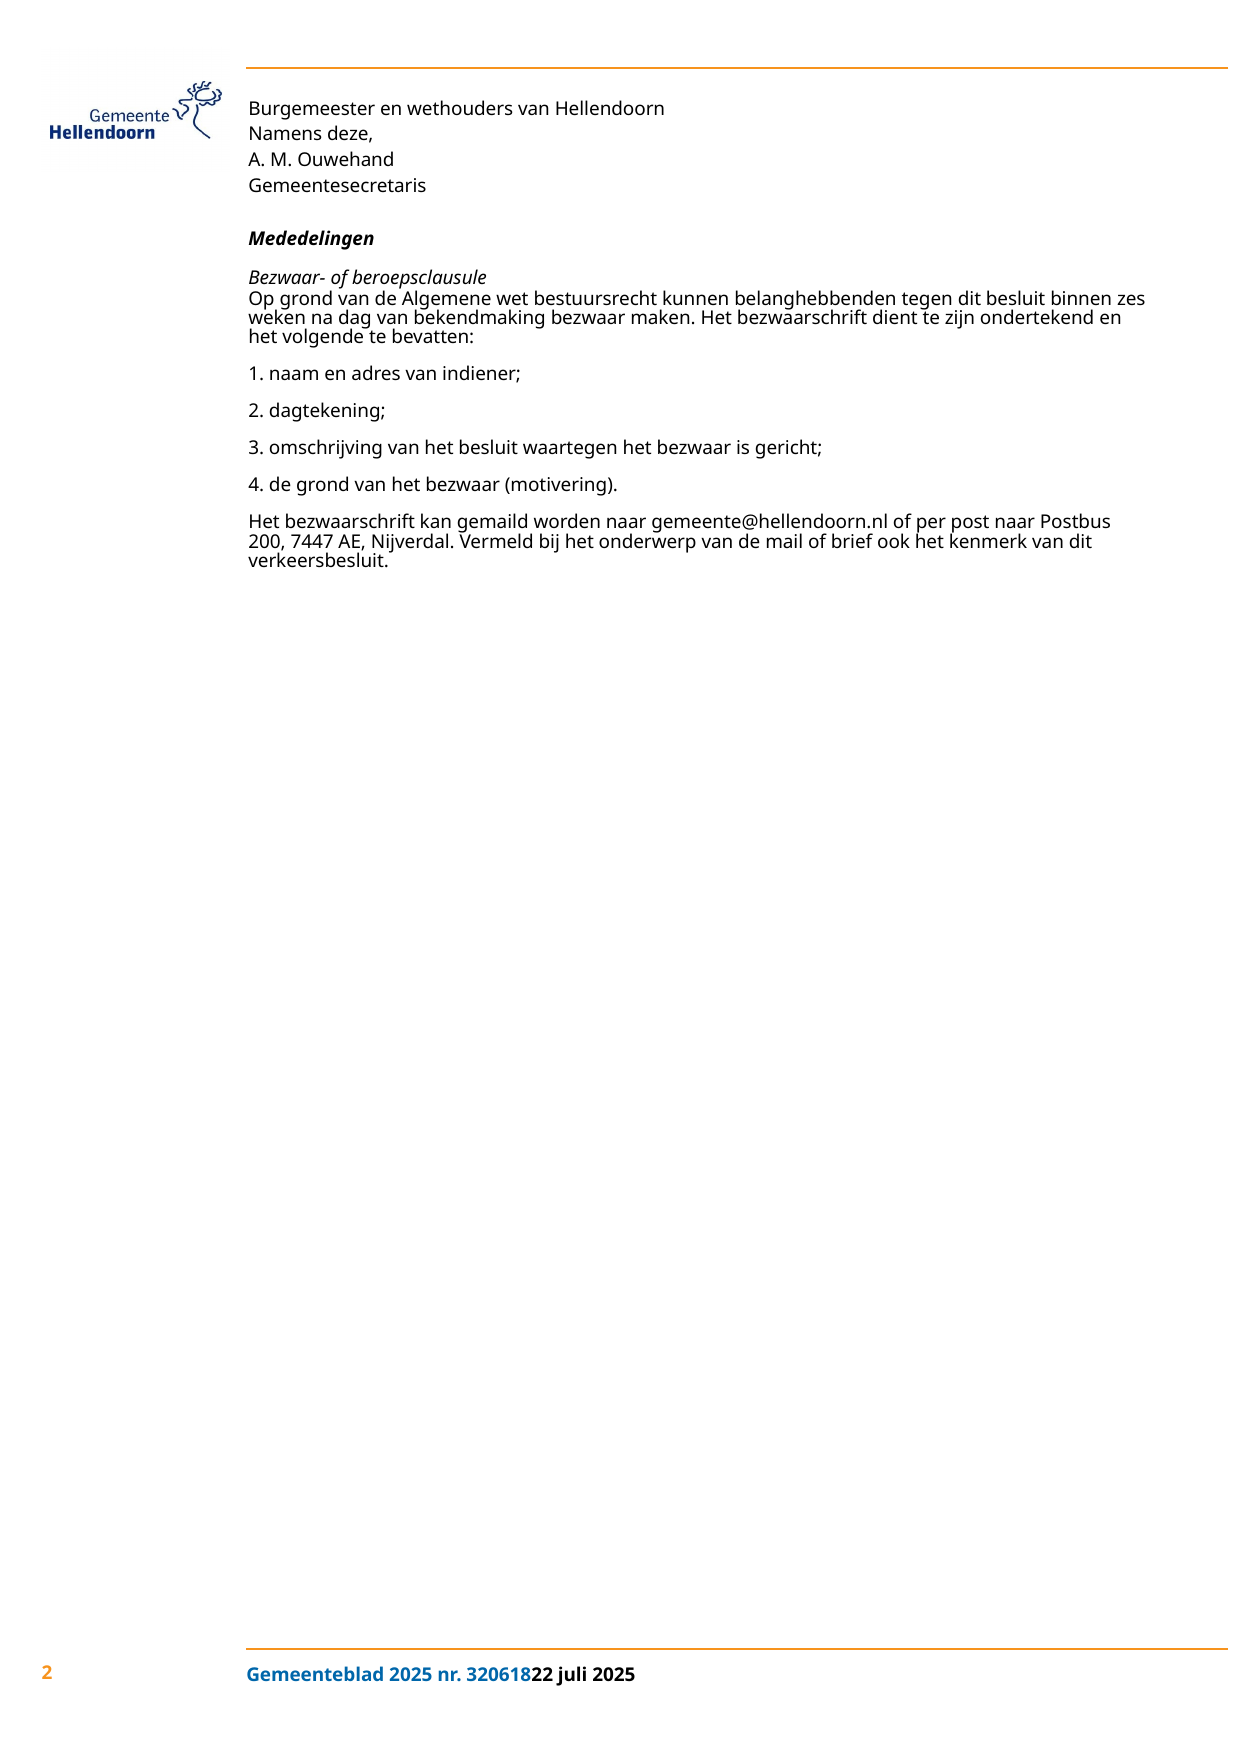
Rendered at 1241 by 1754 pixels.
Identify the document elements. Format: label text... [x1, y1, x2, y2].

text Bezwaar- of beroepsclausule [248, 264, 1152, 290]
text Burgemeester en wethouders van Hellendoorn [248, 95, 1152, 121]
text Gemeentesecretaris [248, 172, 1152, 198]
text Namens deze, [248, 121, 1152, 146]
text Op grond van de Algemene wet bestuursrecht kunnen belanghebbenden tegen dit besluit binnen zes weken na dag van bekendmaking bezwaar maken. Het bezwaarschrift dient te zijn ondertekend en het volgende te bevatten: [248, 290, 1152, 348]
text 2. dagtekening; [248, 402, 1152, 422]
picture [41, 47, 231, 172]
text A. M. Ouwehand [248, 146, 1152, 172]
text Het bezwaarschrift kan gemaild worden naar gemeente@hellendoorn.nl of per post naar Postbus 200, 7447 AE, Nijverdal. Vermeld bij het onderwerp van de mail of brief ook het kenmerk van dit verkeersbesluit. [248, 513, 1152, 571]
text Mededelingen [248, 225, 1152, 251]
text 4. de grond van het bezwaar (motivering). [248, 476, 1152, 496]
text 1. naam en adres van indiener; [248, 365, 1152, 385]
text 3. omschrijving van het besluit waartegen het bezwaar is gericht; [248, 439, 1152, 459]
